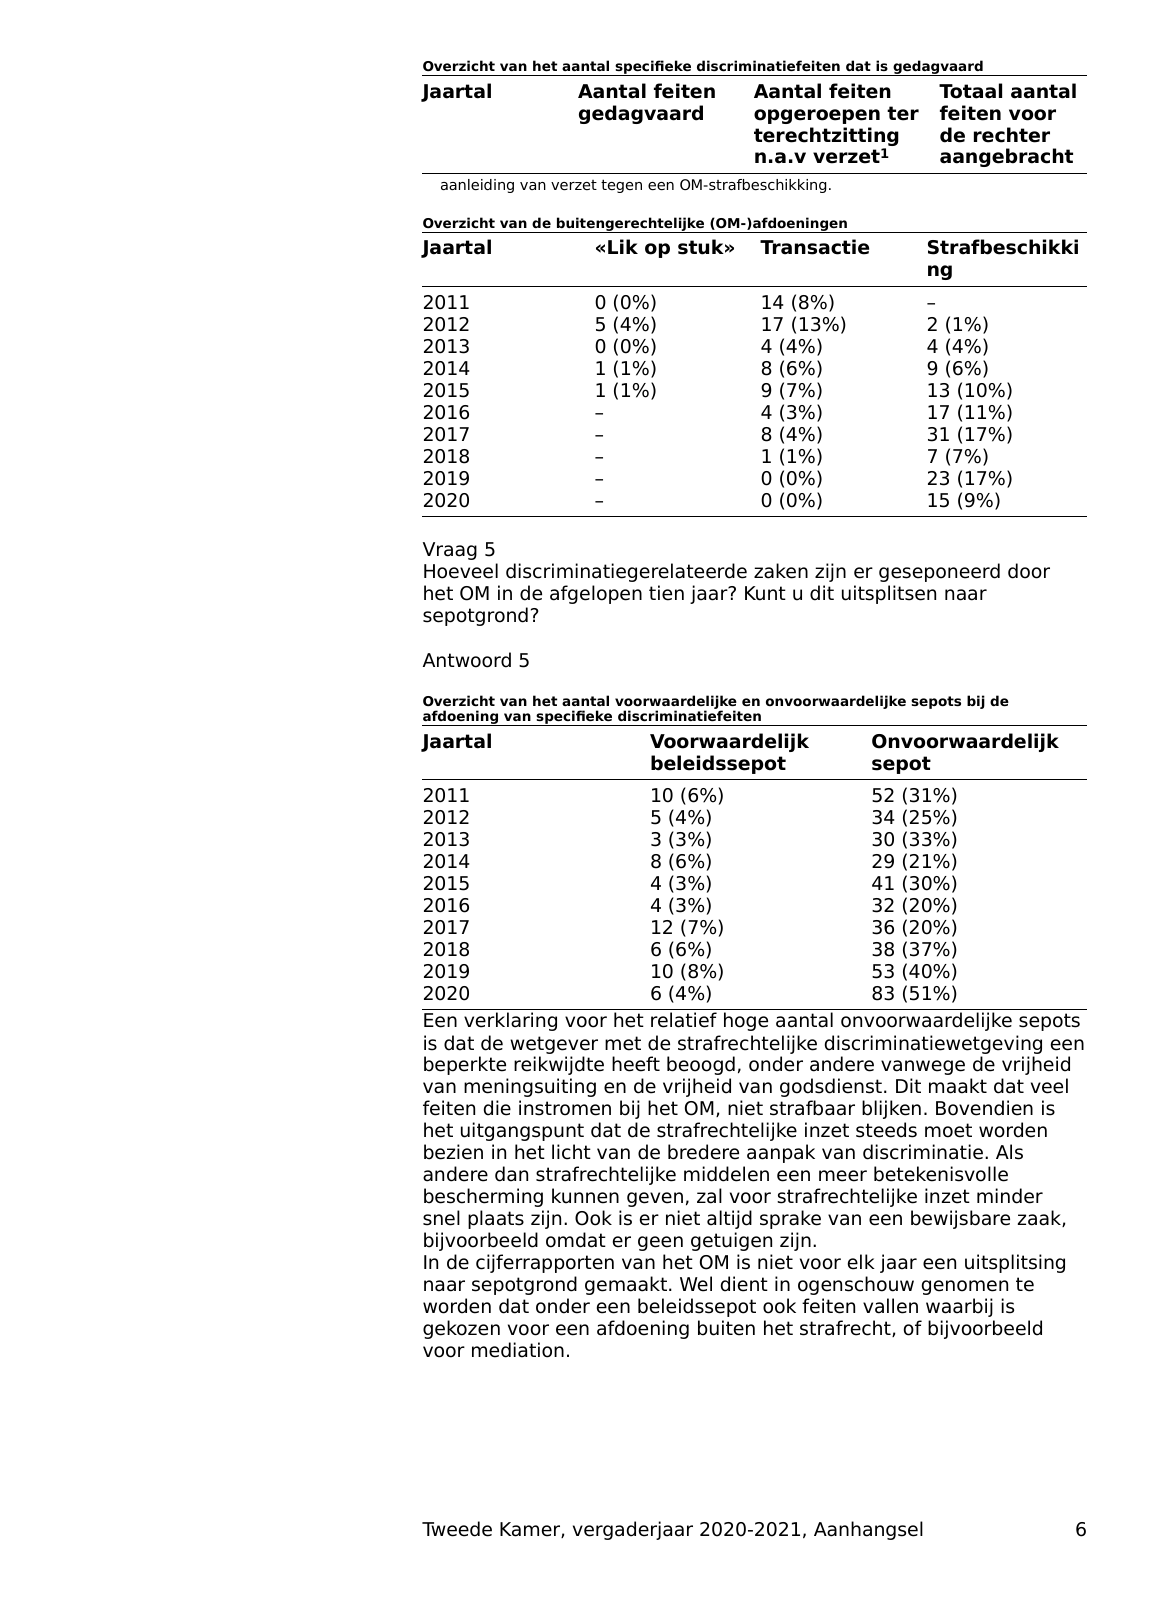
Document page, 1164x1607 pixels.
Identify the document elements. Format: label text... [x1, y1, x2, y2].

table_cell 0 (0%) [754, 468, 921, 489]
table_cell 2016 [422, 895, 644, 917]
table_cell – [921, 287, 1087, 314]
table_cell 2016 [422, 402, 588, 423]
table_cell 2019 [422, 961, 644, 983]
table_cell 12 (7%) [644, 917, 865, 939]
table_cell 4 (3%) [644, 895, 865, 917]
table_cell Jaartal [422, 726, 644, 779]
table_cell 2011 [422, 287, 588, 314]
table_cell 2013 [422, 336, 588, 358]
table_cell 2020 [422, 983, 644, 1009]
table_cell 7 (7%) [921, 446, 1087, 467]
table_cell 8 (6%) [754, 358, 921, 379]
table_cell Aantal feiten opgeroepen ter terechtzitting n.a.v verzet1 [748, 76, 933, 173]
table_cell 8 (6%) [644, 851, 865, 873]
table_cell 53 (40%) [865, 961, 1087, 983]
table_cell 4 (4%) [754, 336, 921, 358]
table_cell 83 (51%) [865, 983, 1087, 1009]
table_cell 2014 [422, 358, 588, 379]
table_cell 34 (25%) [865, 807, 1087, 829]
table_cell 5 (4%) [588, 314, 754, 336]
table_cell 4 (4%) [921, 336, 1087, 358]
table_cell 2017 [422, 917, 644, 939]
table_cell Voorwaardelijk beleidssepot [644, 726, 865, 779]
table_cell 30 (33%) [865, 829, 1087, 851]
table_header Overzicht van het aantal voorwaardelijke en onvoorwaardelijke sepots bij de afdoening van specifieke discriminatiefeiten [422, 693, 1087, 725]
table_cell Jaartal [422, 76, 572, 173]
table_cell – [588, 446, 754, 467]
text Een verklaring voor het relatief hoge aantal onvoorwaardelijke sepots is dat de wetgever met de strafrechtelijke discriminatiewetgeving een beperkte reikwijdte heeft beoogd, onder andere vanwege de vrijheid van meningsuiting en de vrijheid van godsdienst. Dit maakt dat veel feiten die instromen bij het OM, niet strafbaar blijken. Bovendien is het uitgangspunt dat de strafrechtelijke inzet steeds moet worden bezien in het licht van de bredere aanpak van discriminatie. Als andere dan strafrechtelijke middelen een meer betekenisvolle bescherming kunnen geven, zal voor strafrechtelijke inzet minder snel plaats zijn. Ook is er niet altijd sprake van een bewijsbare zaak, bijvoorbeeld omdat er geen getuigen zijn. [422, 1010, 1087, 1252]
table_cell 2012 [422, 807, 644, 829]
table_cell 2011 [422, 780, 644, 807]
table_cell 5 (4%) [644, 807, 865, 829]
table_cell 23 (17%) [921, 468, 1087, 489]
table_cell 2018 [422, 446, 588, 467]
table_cell 2020 [422, 490, 588, 516]
text In de cijferrapporten van het OM is niet voor elk jaar een uitsplitsing naar sepotgrond gemaakt. Wel dient in ogenschouw genomen te worden dat onder een beleidssepot ook feiten vallen waarbij is gekozen voor een afdoening buiten het strafrecht, of bijvoorbeeld voor mediation. [422, 1252, 1087, 1362]
table_cell 52 (31%) [865, 780, 1087, 807]
table_cell aanleiding van verzet tegen een OM-strafbeschikking. [422, 174, 1087, 194]
table_cell – [588, 402, 754, 423]
table_cell 10 (6%) [644, 780, 865, 807]
table_cell Jaartal [422, 233, 588, 286]
table_cell 4 (3%) [754, 402, 921, 423]
table_cell Strafbeschikking [921, 233, 1087, 286]
table_cell – [588, 424, 754, 446]
table_cell 2018 [422, 939, 644, 961]
table_cell 1 (1%) [588, 358, 754, 379]
table_cell 41 (30%) [865, 873, 1087, 895]
table_cell 9 (6%) [921, 358, 1087, 379]
table_cell Totaal aantal feiten voor de rechter aangebracht [934, 76, 1087, 173]
table_cell Transactie [754, 233, 921, 286]
table_cell 38 (37%) [865, 939, 1087, 961]
table_cell 1 (1%) [588, 380, 754, 402]
table_cell 3 (3%) [644, 829, 865, 851]
table_cell 14 (8%) [754, 287, 921, 314]
table_cell 13 (10%) [921, 380, 1087, 402]
table_cell 1 (1%) [754, 446, 921, 467]
table_cell 17 (11%) [921, 402, 1087, 423]
table_cell 2017 [422, 424, 588, 446]
table_cell 0 (0%) [754, 490, 921, 516]
table_cell 2015 [422, 380, 588, 402]
table_cell 9 (7%) [754, 380, 921, 402]
table_cell 2012 [422, 314, 588, 336]
text Hoeveel discriminatiegerelateerde zaken zijn er geseponeerd door het OM in de afgelopen tien jaar? Kunt u dit uitsplitsen naar sepotgrond? [422, 561, 1087, 627]
table_cell 31 (17%) [921, 424, 1087, 446]
table_cell 2014 [422, 851, 644, 873]
table_cell 29 (21%) [865, 851, 1087, 873]
table_cell 15 (9%) [921, 490, 1087, 516]
table_cell 8 (4%) [754, 424, 921, 446]
table_cell 2013 [422, 829, 644, 851]
table_cell 2019 [422, 468, 588, 489]
table_cell 2015 [422, 873, 644, 895]
table_cell 4 (3%) [644, 873, 865, 895]
table_cell 2 (1%) [921, 314, 1087, 336]
table_cell 17 (13%) [754, 314, 921, 336]
table_cell – [588, 468, 754, 489]
table_cell Aantal feiten gedagvaard [572, 76, 747, 173]
table_cell «Lik op stuk» [588, 233, 754, 286]
table_cell 36 (20%) [865, 917, 1087, 939]
table_header Overzicht van het aantal specifieke discriminatiefeiten dat is gedagvaard [422, 59, 1087, 75]
table_cell – [588, 490, 754, 516]
table_cell 6 (4%) [644, 983, 865, 1009]
text Vraag 5 [422, 539, 1087, 561]
table_cell Onvoorwaardelijk sepot [865, 726, 1087, 779]
table_cell 32 (20%) [865, 895, 1087, 917]
text Antwoord 5 [422, 649, 1087, 671]
table_cell 6 (6%) [644, 939, 865, 961]
table_header Overzicht van de buitengerechtelijke (OM-)afdoeningen [422, 216, 1087, 232]
table_cell 0 (0%) [588, 287, 754, 314]
table_cell 10 (8%) [644, 961, 865, 983]
table_cell 0 (0%) [588, 336, 754, 358]
